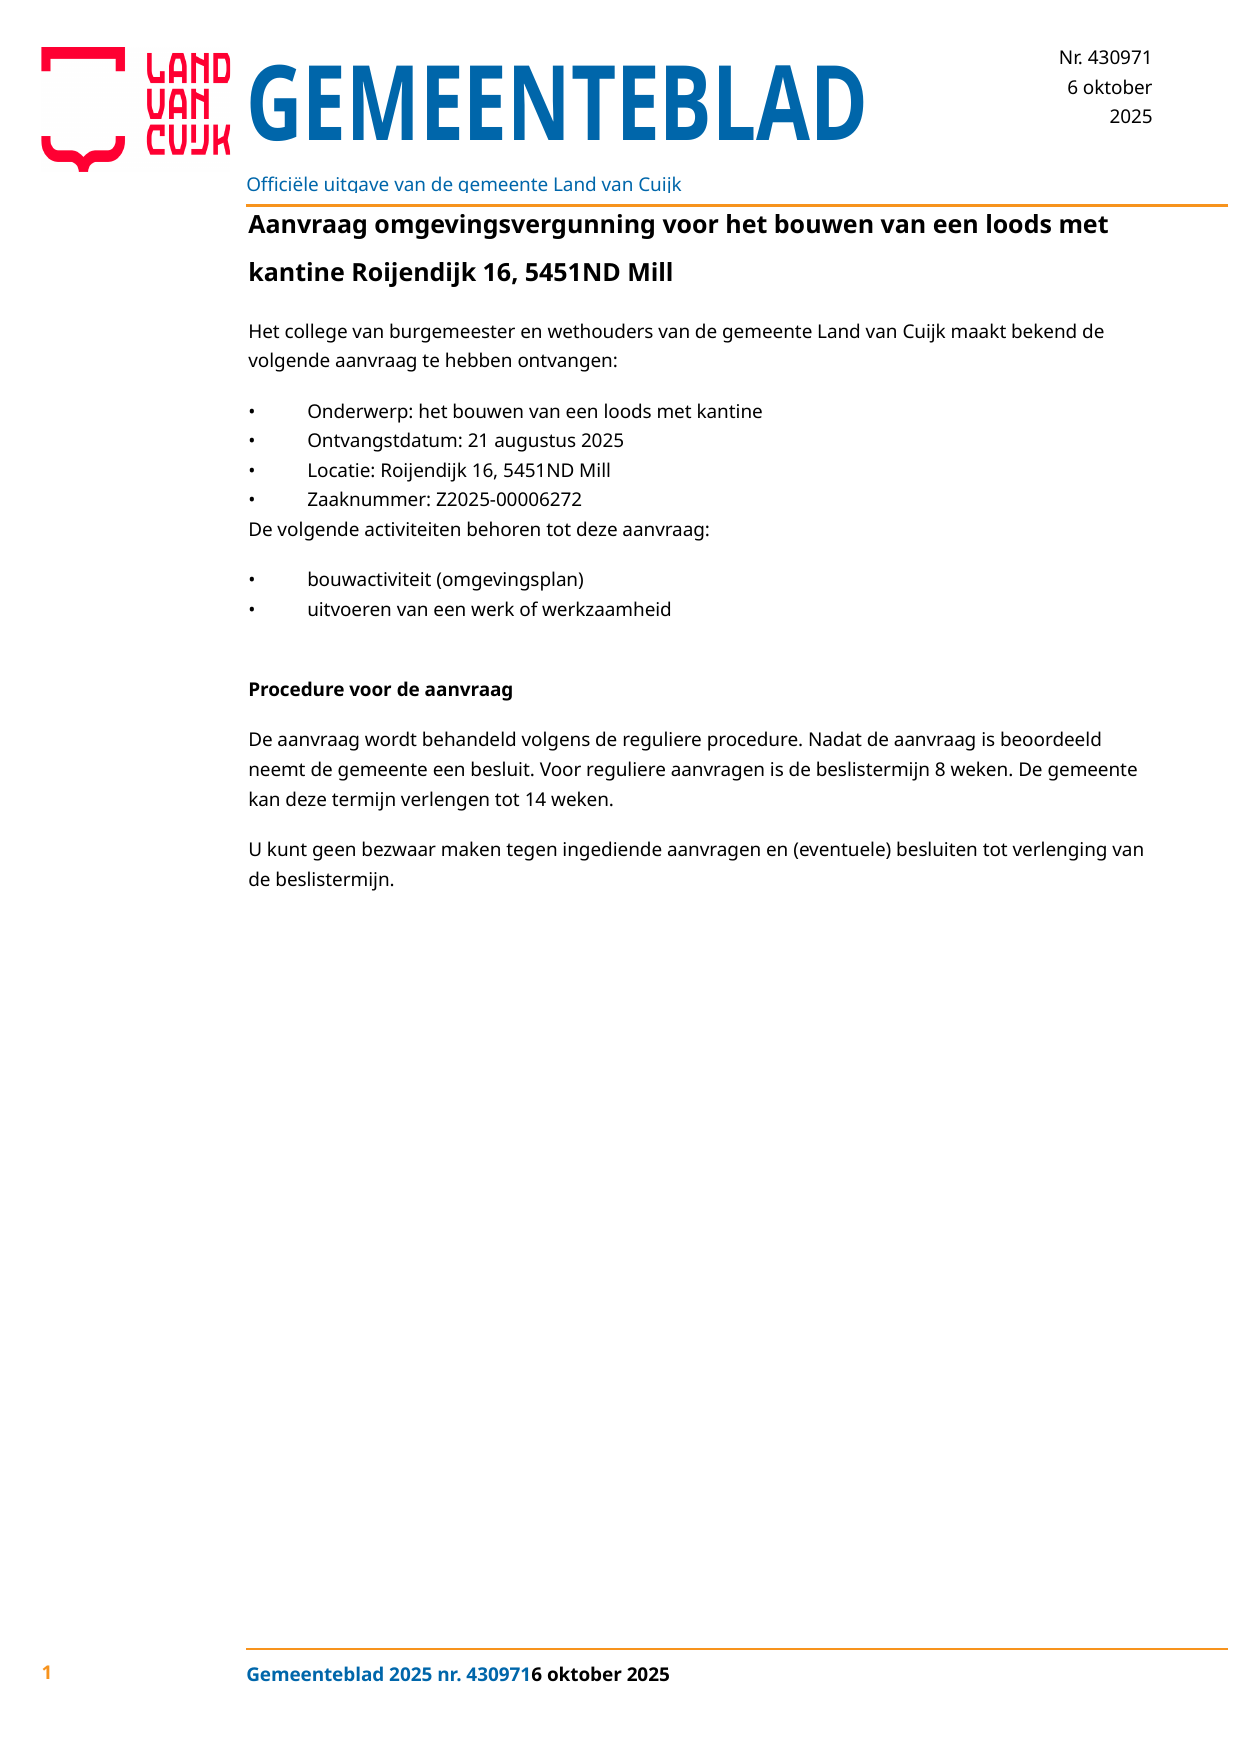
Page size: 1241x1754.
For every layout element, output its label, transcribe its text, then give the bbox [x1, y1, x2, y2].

text De volgende activiteiten behoren tot deze aanvraag: [248, 516, 1152, 542]
text Aanvraag omgevingsvergunning voor het bouwen van een loods met kantine Roijendijk 16, 5451ND Mill [248, 207, 1152, 288]
text Procedure voor de aanvraag [248, 676, 1152, 702]
list bouwactiviteit (omgevingsplan) [248, 567, 1152, 592]
list uitvoeren van een werk of werkzaamheid [248, 596, 1152, 622]
text Het college van burgemeester en wethouders van de gemeente Land van Cuijk maakt bekend de volgende aanvraag te hebben ontvangen: [248, 318, 1152, 373]
text U kunt geen bezwaar maken tegen ingediende aanvragen en (eventuele) besluiten tot verlenging van de beslistermijn. [248, 836, 1152, 892]
list Ontvangstdatum: 21 augustus 2025 [248, 427, 1152, 453]
text De aanvraag wordt behandeld volgens de reguliere procedure. Nadat de aanvraag is beoordeeld neemt de gemeente een besluit. Voor reguliere aanvragen is de beslistermijn 8 weken. De gemeente kan deze termijn verlengen tot 14 weken. [248, 727, 1152, 812]
list Onderwerp: het bouwen van een loods met kantine [248, 398, 1152, 424]
picture [41, 47, 231, 172]
list Zaaknummer: Z2025-00006272 [248, 487, 1152, 512]
list Locatie: Roijendijk 16, 5451ND Mill [248, 457, 1152, 483]
